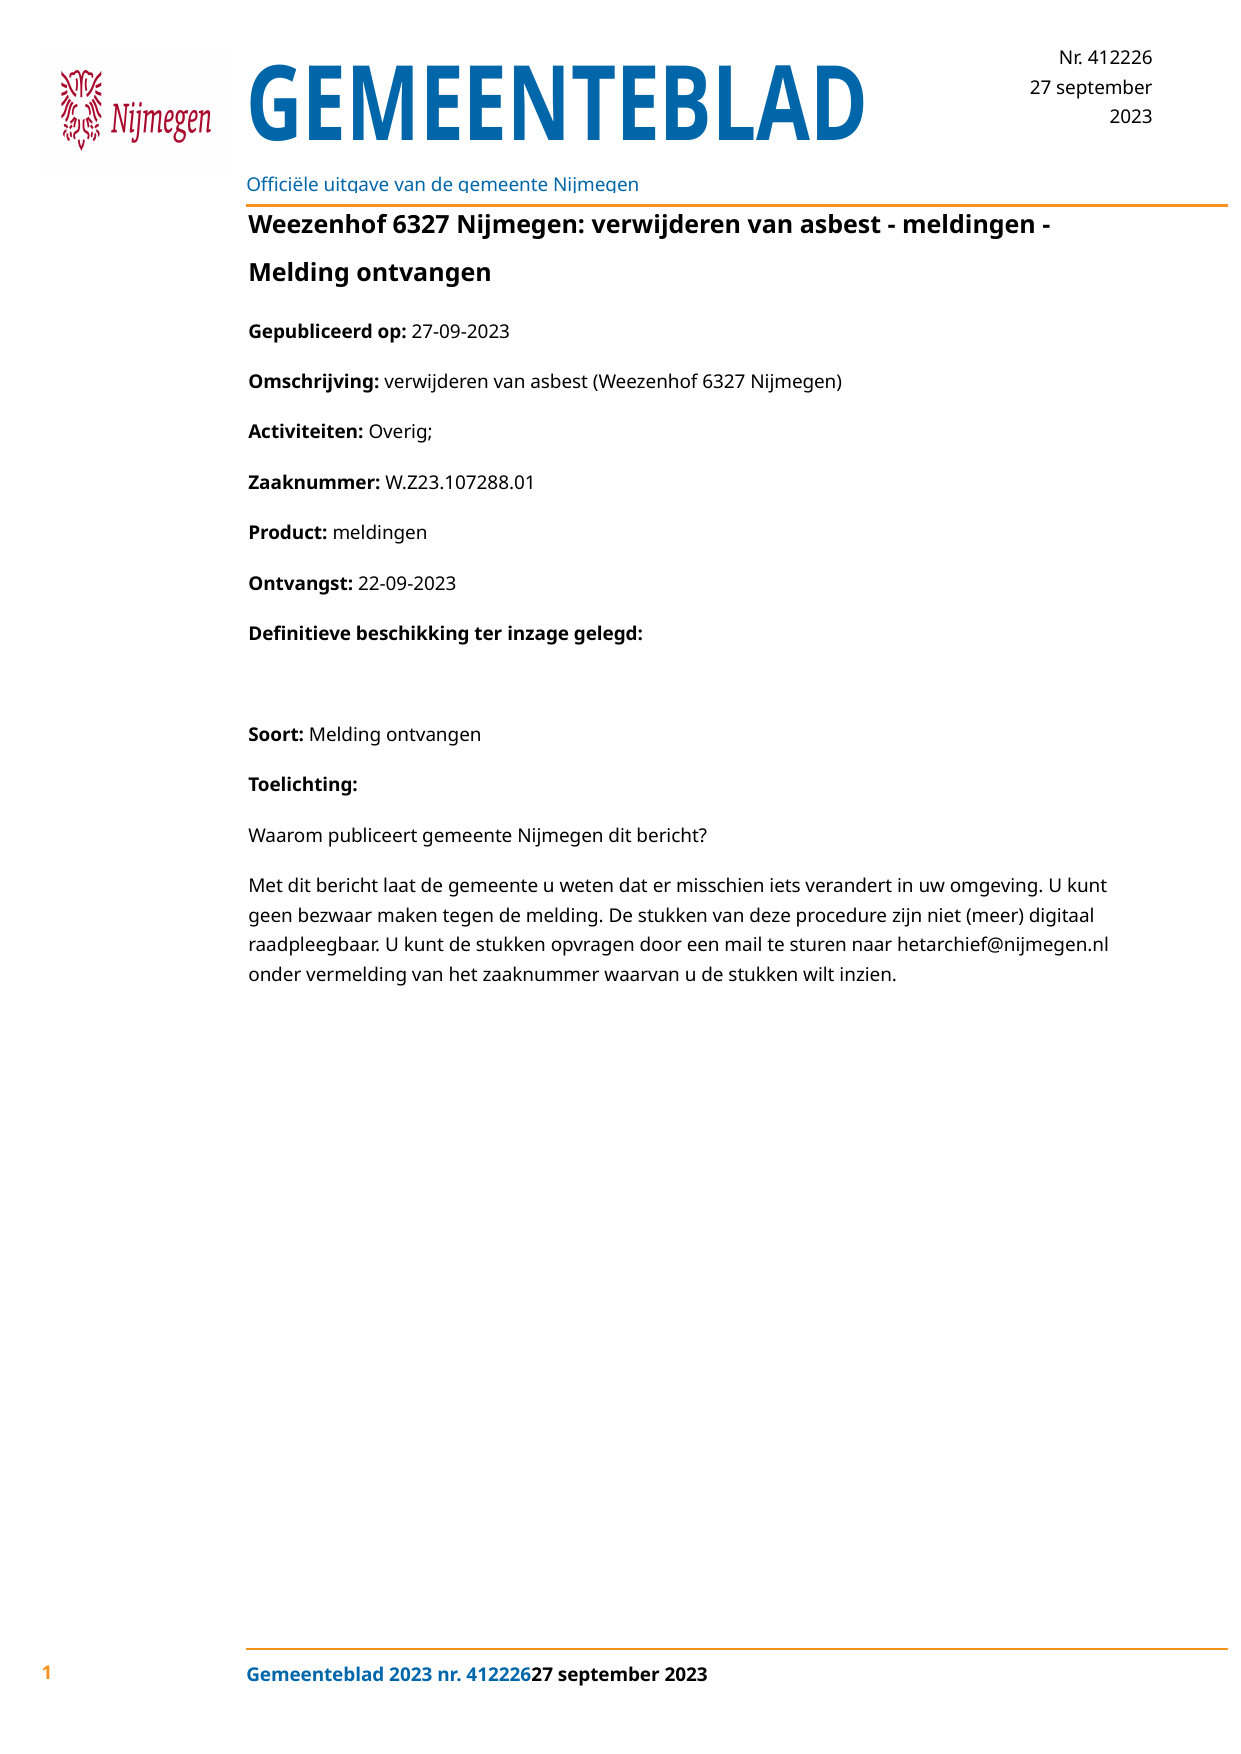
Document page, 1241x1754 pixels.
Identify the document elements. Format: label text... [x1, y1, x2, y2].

text Waarom publiceert gemeente Nijmegen dit bericht? [248, 822, 1152, 848]
text Definitieve beschikking ter inzage gelegd: [248, 620, 1152, 646]
text Activiteiten: Overig; [248, 419, 1152, 444]
text Weezenhof 6327 Nijmegen: verwijderen van asbest - meldingen - Melding ontvangen [248, 207, 1152, 288]
text Ontvangst: 22-09-2023 [248, 570, 1152, 596]
text Toelichting: [248, 772, 1152, 797]
text Omschrijving: verwijderen van asbest (Weezenhof 6327 Nijmegen) [248, 368, 1152, 394]
text Zaaknummer: W.Z23.107288.01 [248, 469, 1152, 495]
text Product: meldingen [248, 519, 1152, 545]
text Met dit bericht laat de gemeente u weten dat er misschien iets verandert in uw omgeving. U kunt geen bezwaar maken tegen de melding. De stukken van deze procedure zijn niet (meer) digitaal raadpleegbaar. U kunt de stukken opvragen door een mail te sturen naar hetarchief@nijmegen.nl onder vermelding van het zaaknummer waarvan u de stukken wilt inzien. [248, 872, 1152, 987]
text Soort: Melding ontvangen [248, 721, 1152, 747]
picture [41, 47, 231, 172]
text Gepubliceerd op: 27-09-2023 [248, 318, 1152, 344]
